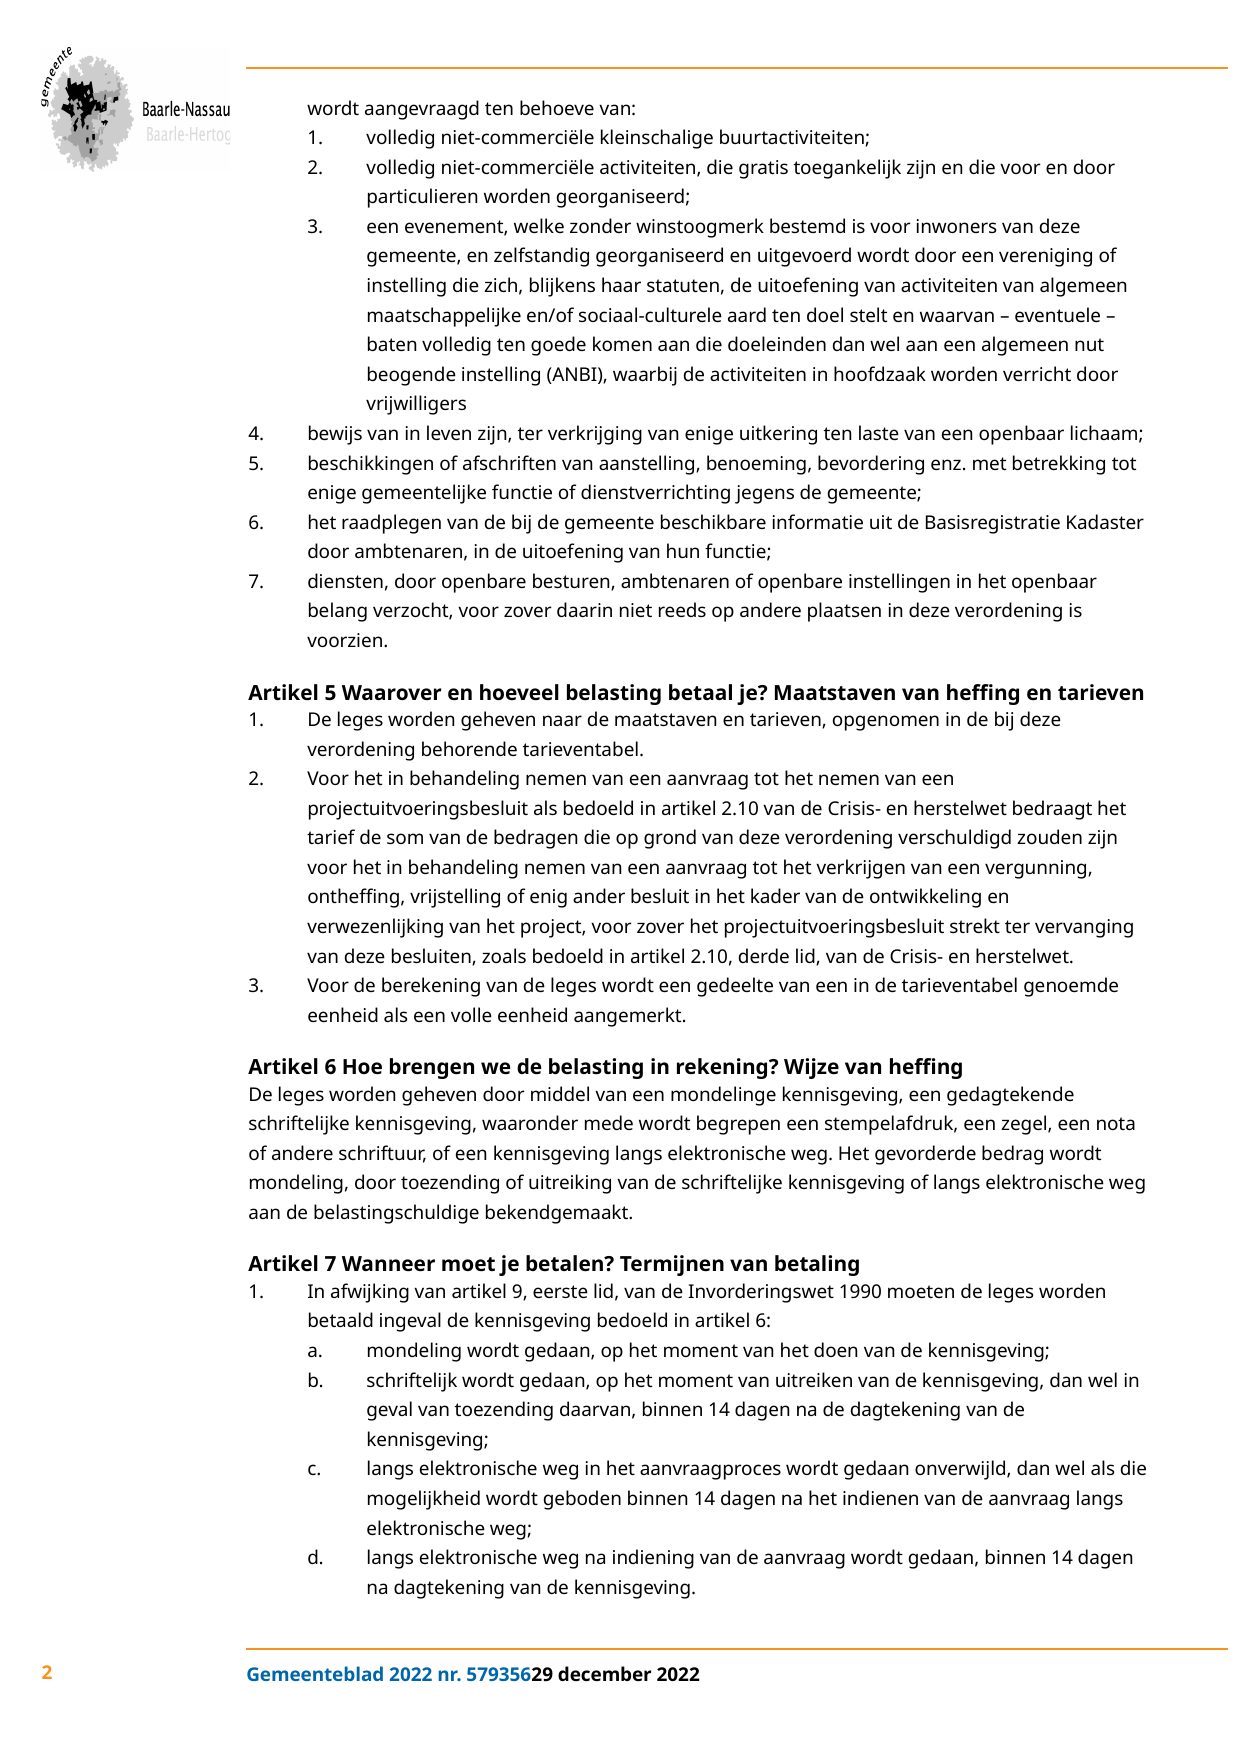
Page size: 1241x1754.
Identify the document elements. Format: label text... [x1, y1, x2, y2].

list volledig niet-commerciële activiteiten, die gratis toegankelijk zijn en die voor en door particulieren worden georganiseerd; [307, 154, 1152, 209]
text De leges worden geheven door middel van een mondelinge kennisgeving, een gedagtekende schriftelijke kennisgeving, waaronder mede wordt begrepen een stempelafdruk, een zegel, een nota of andere schriftuur, of een kennisgeving langs elektronische weg. Het gevorderde bedrag wordt mondeling, door toezending of uitreiking van de schriftelijke kennisgeving of langs elektronische weg aan de belastingschuldige bekendgemaakt. [248, 1081, 1152, 1225]
list De leges worden geheven naar de maatstaven en tarieven, opgenomen in de bij deze verordening behorende tarieventabel. [248, 706, 1152, 761]
list een evenement, welke zonder winstoogmerk bestemd is voor inwoners van deze gemeente, en zelfstandig georganiseerd en uitgevoerd wordt door een vereniging of instelling die zich, blijkens haar statuten, de uitoefening van activiteiten van algemeen maatschappelijke en/of sociaal-culturele aard ten doel stelt en waarvan – eventuele – baten volledig ten goede komen aan die doeleinden dan wel aan een algemeen nut beogende instelling (ANBI), waarbij de activiteiten in hoofdzaak worden verricht door vrijwilligers [307, 213, 1152, 416]
list In afwijking van artikel 9, eerste lid, van de Invorderingswet 1990 moeten de leges worden betaald ingeval de kennisgeving bedoeld in artikel 6: [248, 1278, 1152, 1333]
text Artikel 7 Wanneer moet je betalen? Termijnen van betaling [248, 1249, 1152, 1278]
list schriftelijk wordt gedaan, op het moment van uitreiken van de kennisgeving, dan wel in geval van toezending daarvan, binnen 14 dagen na de dagtekening van de kennisgeving; [307, 1367, 1152, 1452]
list mondeling wordt gedaan, op het moment van het doen van de kennisgeving; [307, 1337, 1152, 1363]
picture [41, 47, 231, 172]
text Artikel 6 Hoe brengen we de belasting in rekening? Wijze van heffing [248, 1052, 1152, 1081]
list bewijs van in leven zijn, ter verkrijging van enige uitkering ten laste van een openbaar lichaam; [248, 420, 1152, 446]
list wordt aangevraagd ten behoeve van: [248, 95, 1152, 121]
list langs elektronische weg in het aanvraagproces wordt gedaan onverwijld, dan wel als die mogelijkheid wordt geboden binnen 14 dagen na het indienen van de aanvraag langs elektronische weg; [307, 1456, 1152, 1540]
list diensten, door openbare besturen, ambtenaren of openbare instellingen in het openbaar belang verzocht, voor zover daarin niet reeds op andere plaatsen in deze verordening is voorzien. [248, 568, 1152, 653]
list Voor het in behandeling nemen van een aanvraag tot het nemen van een projectuitvoeringsbesluit als bedoeld in artikel 2.10 van de Crisis- en herstelwet bedraagt het tarief de som van de bedragen die op grond van deze verordening verschuldigd zouden zijn voor het in behandeling nemen van een aanvraag tot het verkrijgen van een vergunning, ontheffing, vrijstelling of enig ander besluit in het kader van de ontwikkeling en verwezenlijking van het project, voor zover het projectuitvoeringsbesluit strekt ter vervanging van deze besluiten, zoals bedoeld in artikel 2.10, derde lid, van de Crisis- en herstelwet. [248, 765, 1152, 968]
list langs elektronische weg na indiening van de aanvraag wordt gedaan, binnen 14 dagen na dagtekening van de kennisgeving. [307, 1544, 1152, 1599]
list volledig niet-commerciële kleinschalige buurtactiviteiten; [307, 124, 1152, 150]
list beschikkingen of afschriften van aanstelling, benoeming, bevordering enz. met betrekking tot enige gemeentelijke functie of dienstverrichting jegens de gemeente; [248, 450, 1152, 505]
list Voor de berekening van de leges wordt een gedeelte van een in de tarieventabel genoemde eenheid als een volle eenheid aangemerkt. [248, 972, 1152, 1028]
text Artikel 5 Waarover en hoeveel belasting betaal je? Maatstaven van heffing en tarieven [248, 678, 1152, 706]
list het raadplegen van de bij de gemeente beschikbare informatie uit de Basisregistratie Kadaster door ambtenaren, in de uitoefening van hun functie; [248, 509, 1152, 564]
